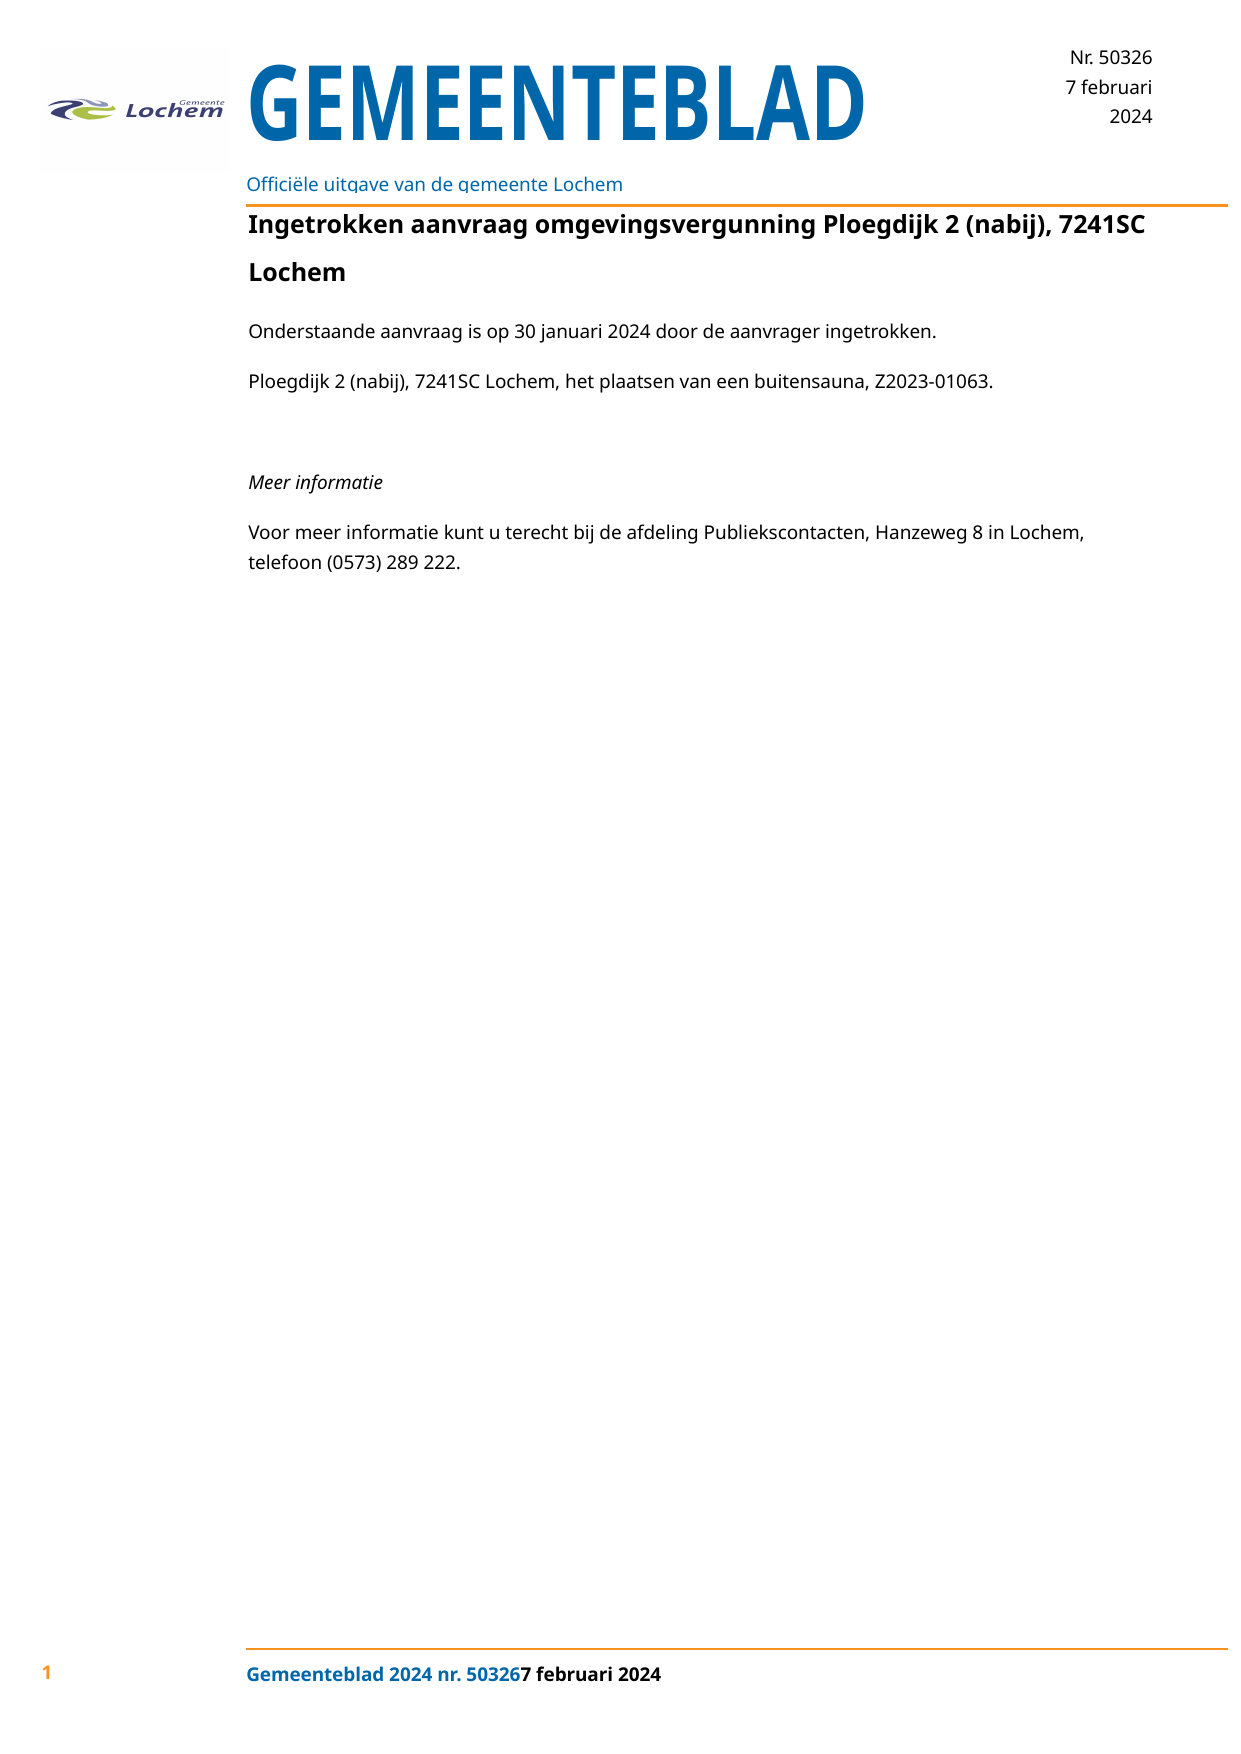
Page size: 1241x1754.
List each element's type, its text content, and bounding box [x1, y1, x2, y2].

text Voor meer informatie kunt u terecht bij de afdeling Publiekscontacten, Hanzeweg 8 in Lochem, telefoon (0573) 289 222. [248, 519, 1152, 575]
picture [41, 47, 231, 172]
text Onderstaande aanvraag is op 30 januari 2024 door de aanvrager ingetrokken. [248, 318, 1152, 344]
text Ingetrokken aanvraag omgevingsvergunning Ploegdijk 2 (nabij), 7241SC Lochem [248, 207, 1152, 288]
text Ploegdijk 2 (nabij), 7241SC Lochem, het plaatsen van een buitensauna, Z2023-01063. [248, 368, 1152, 394]
text Meer informatie [248, 469, 1152, 495]
